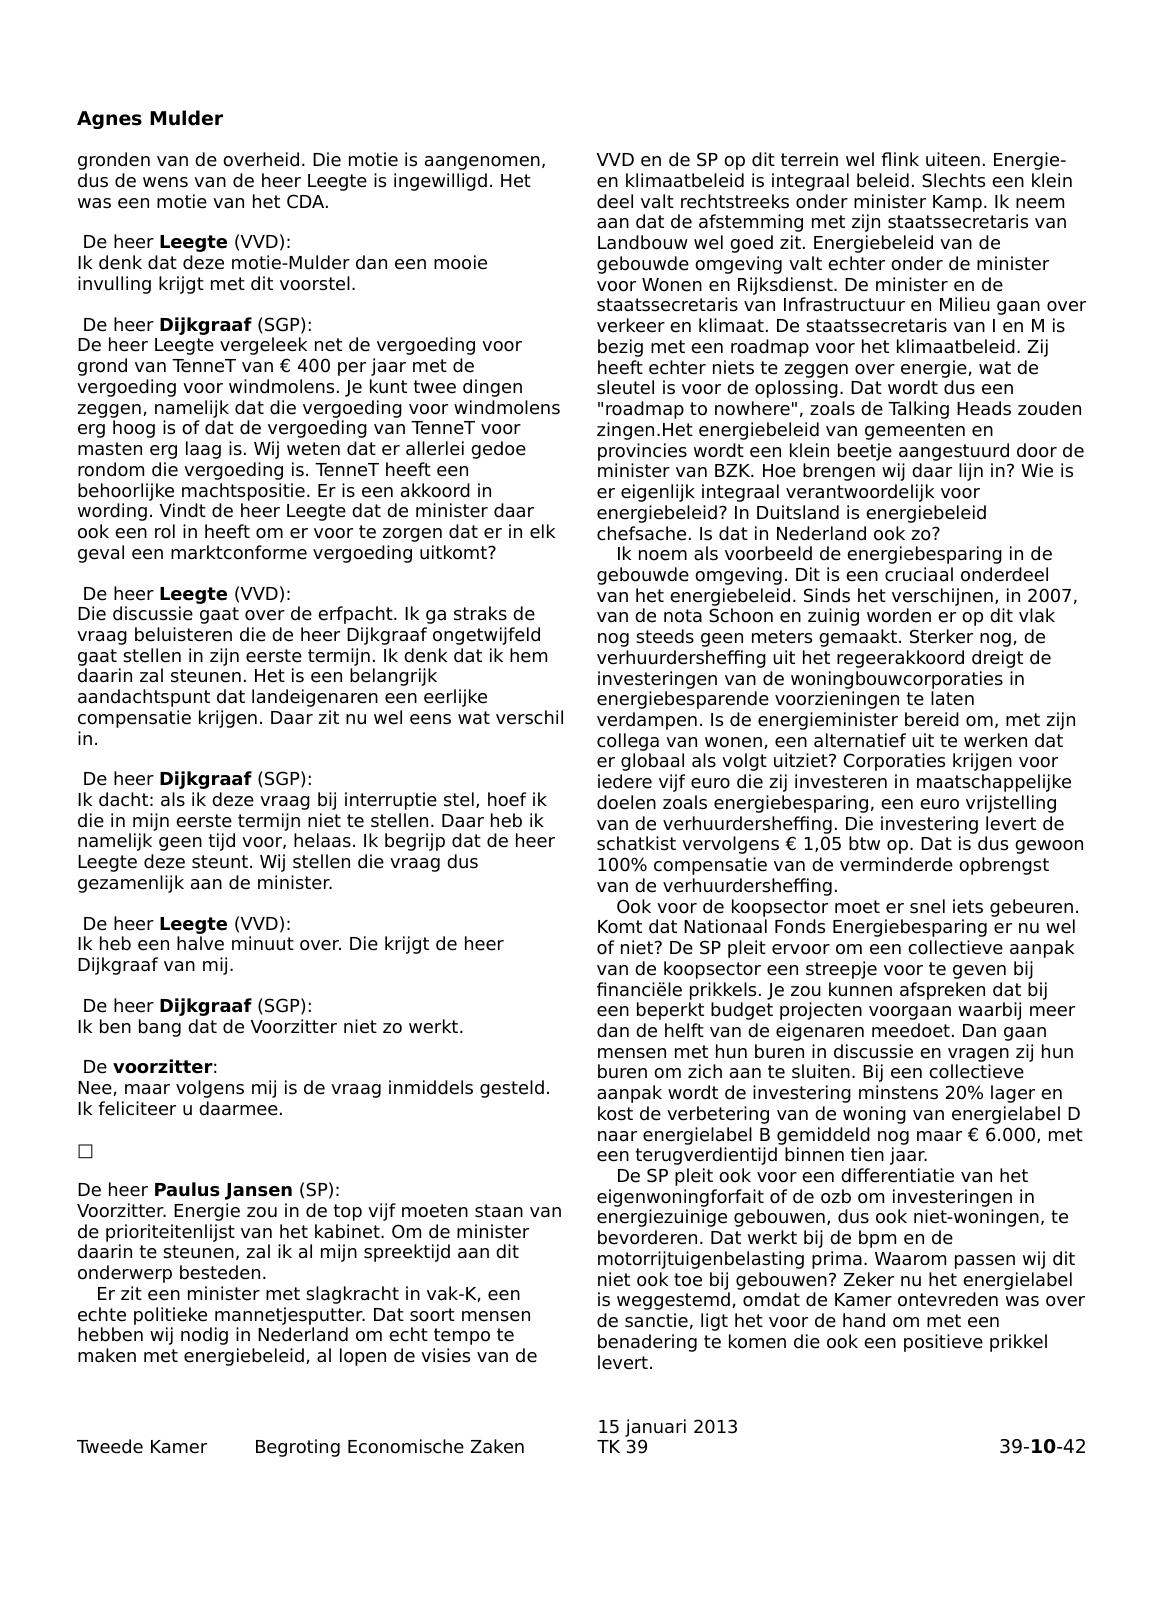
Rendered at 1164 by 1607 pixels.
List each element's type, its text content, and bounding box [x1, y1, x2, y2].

text VVD en de SP op dit terrein wel flink uiteen. Energie- en klimaatbeleid is integraal beleid. Slechts een klein deel valt rechtstreeks onder minister Kamp. Ik neem aan dat de afstemming met zijn staatssecretaris van Landbouw wel goed zit. Energiebeleid van de gebouwde omgeving valt echter onder de minister voor Wonen en Rijksdienst. De minister en de staatssecretaris van Infrastructuur en Milieu gaan over verkeer en klimaat. De staatssecretaris van I en M is bezig met een roadmap voor het klimaatbeleid. Zij heeft echter niets te zeggen over energie, wat de sleutel is voor de oplossing. Dat wordt dus een "roadmap to nowhere", zoals de Talking Heads zouden zingen.Het energiebeleid van gemeenten en provincies wordt een klein beetje aangestuurd door de minister van BZK. Hoe brengen wij daar lijn in? Wie is er eigenlijk integraal verantwoordelijk voor energiebeleid? In Duitsland is energiebeleid chefsache. Is dat in Nederland ook zo? [596, 150, 1087, 544]
text Ik noem als voorbeeld de energiebesparing in de gebouwde omgeving. Dit is een cruciaal onderdeel van het energiebeleid. Sinds het verschijnen, in 2007, van de nota Schoon en zuinig worden er op dit vlak nog steeds geen meters gemaakt. Sterker nog, de verhuurdersheffing uit het regeerakkoord dreigt de investeringen van de woningbouwcorporaties in energiebesparende voorzieningen te laten verdampen. Is de energieminister bereid om, met zijn collega van wonen, een alternatief uit te werken dat er globaal als volgt uitziet? Corporaties krijgen voor iedere vijf euro die zij investeren in maatschappelijke doelen zoals energiebesparing, een euro vrijstelling van de verhuurdersheffing. Die investering levert de schatkist vervolgens € 1,05 btw op. Dat is dus gewoon 100% compensatie van de verminderde opbrengst van de verhuurdersheffing. [596, 544, 1087, 896]
text De heer Dijkgraaf (SGP): [77, 996, 567, 1016]
text gronden van de overheid. Die motie is aangenomen, dus de wens van de heer Leegte is ingewilligd. Het was een motie van het CDA. [77, 150, 567, 212]
text Ik heb een halve minuut over. Die krijgt de heer Dijkgraaf van mij. [77, 934, 567, 976]
text De heer Leegte (VVD): [77, 913, 567, 934]
text Voorzitter. Energie zou in de top vijf moeten staan van de prioriteitenlijst van het kabinet. Om de minister daarin te steunen, zal ik al mijn spreektijd aan dit onderwerp besteden. [77, 1201, 567, 1284]
text Ik denk dat deze motie-Mulder dan een mooie invulling krijgt met dit voorstel. [77, 253, 567, 294]
text De SP pleit ook voor een differentiatie van het eigenwoningforfait of de ozb om investeringen in energiezuinige gebouwen, dus ook niet-woningen, te bevorderen. Dat werkt bij de bpm en de motorrijtuigenbelasting prima. Waarom passen wij dit niet ook toe bij gebouwen? Zeker nu het energielabel is weggestemd, omdat de Kamer ontevreden was over de sanctie, ligt het voor de hand om met een benadering te komen die ook een positieve prikkel levert. [596, 1166, 1087, 1373]
text Ik ben bang dat de Voorzitter niet zo werkt. [77, 1016, 567, 1037]
text Ook voor de koopsector moet er snel iets gebeuren. Komt dat Nationaal Fonds Energiebesparing er nu wel of niet? De SP pleit ervoor om een collectieve aanpak van de koopsector een streepje voor te geven bij financiële prikkels. Je zou kunnen afspreken dat bij een beperkt budget projecten voorgaan waarbij meer dan de helft van de eigenaren meedoet. Dan gaan mensen met hun buren in discussie en vragen zij hun buren om zich aan te sluiten. Bij een collectieve aanpak wordt de investering minstens 20% lager en kost de verbetering van de woning van energielabel D naar energielabel B gemiddeld nog maar € 6.000, met een terugverdientijd binnen tien jaar. [596, 896, 1087, 1166]
text Ik dacht: als ik deze vraag bij interruptie stel, hoef ik die in mijn eerste termijn niet te stellen. Daar heb ik namelijk geen tijd voor, helaas. Ik begrijp dat de heer Leegte deze steunt. Wij stellen die vraag dus gezamenlijk aan de minister. [77, 790, 567, 893]
text De heer Paulus Jansen (SP): [77, 1180, 567, 1201]
text □ [77, 1139, 567, 1160]
text Er zit een minister met slagkracht in vak-K, een echte politieke mannetjesputter. Dat soort mensen hebben wij nodig in Nederland om echt tempo te maken met energiebeleid, al lopen de visies van de [77, 1284, 567, 1367]
text De heer Leegte (VVD): [77, 232, 567, 253]
text De heer Dijkgraaf (SGP): [77, 769, 567, 790]
text De heer Leegte vergeleek net de vergoeding voor grond van TenneT van € 400 per jaar met de vergoeding voor windmolens. Je kunt twee dingen zeggen, namelijk dat die vergoeding voor windmolens erg hoog is of dat de vergoeding van TenneT voor masten erg laag is. Wij weten dat er allerlei gedoe rondom die vergoeding is. TenneT heeft een behoorlijke machtspositie. Er is een akkoord in wording. Vindt de heer Leegte dat de minister daar ook een rol in heeft om er voor te zorgen dat er in elk geval een marktconforme vergoeding uitkomt? [77, 335, 567, 563]
text Die discussie gaat over de erfpacht. Ik ga straks de vraag beluisteren die de heer Dijkgraaf ongetwijfeld gaat stellen in zijn eerste termijn. Ik denk dat ik hem daarin zal steunen. Het is een belangrijk aandachtspunt dat landeigenaren een eerlijke compensatie krijgen. Daar zit nu wel eens wat verschil in. [77, 604, 567, 749]
text De heer Leegte (VVD): [77, 583, 567, 604]
text De heer Dijkgraaf (SGP): [77, 314, 567, 335]
text Nee, maar volgens mij is de vraag inmiddels gesteld. Ik feliciteer u daarmee. [77, 1078, 567, 1119]
text De voorzitter: [77, 1057, 567, 1078]
